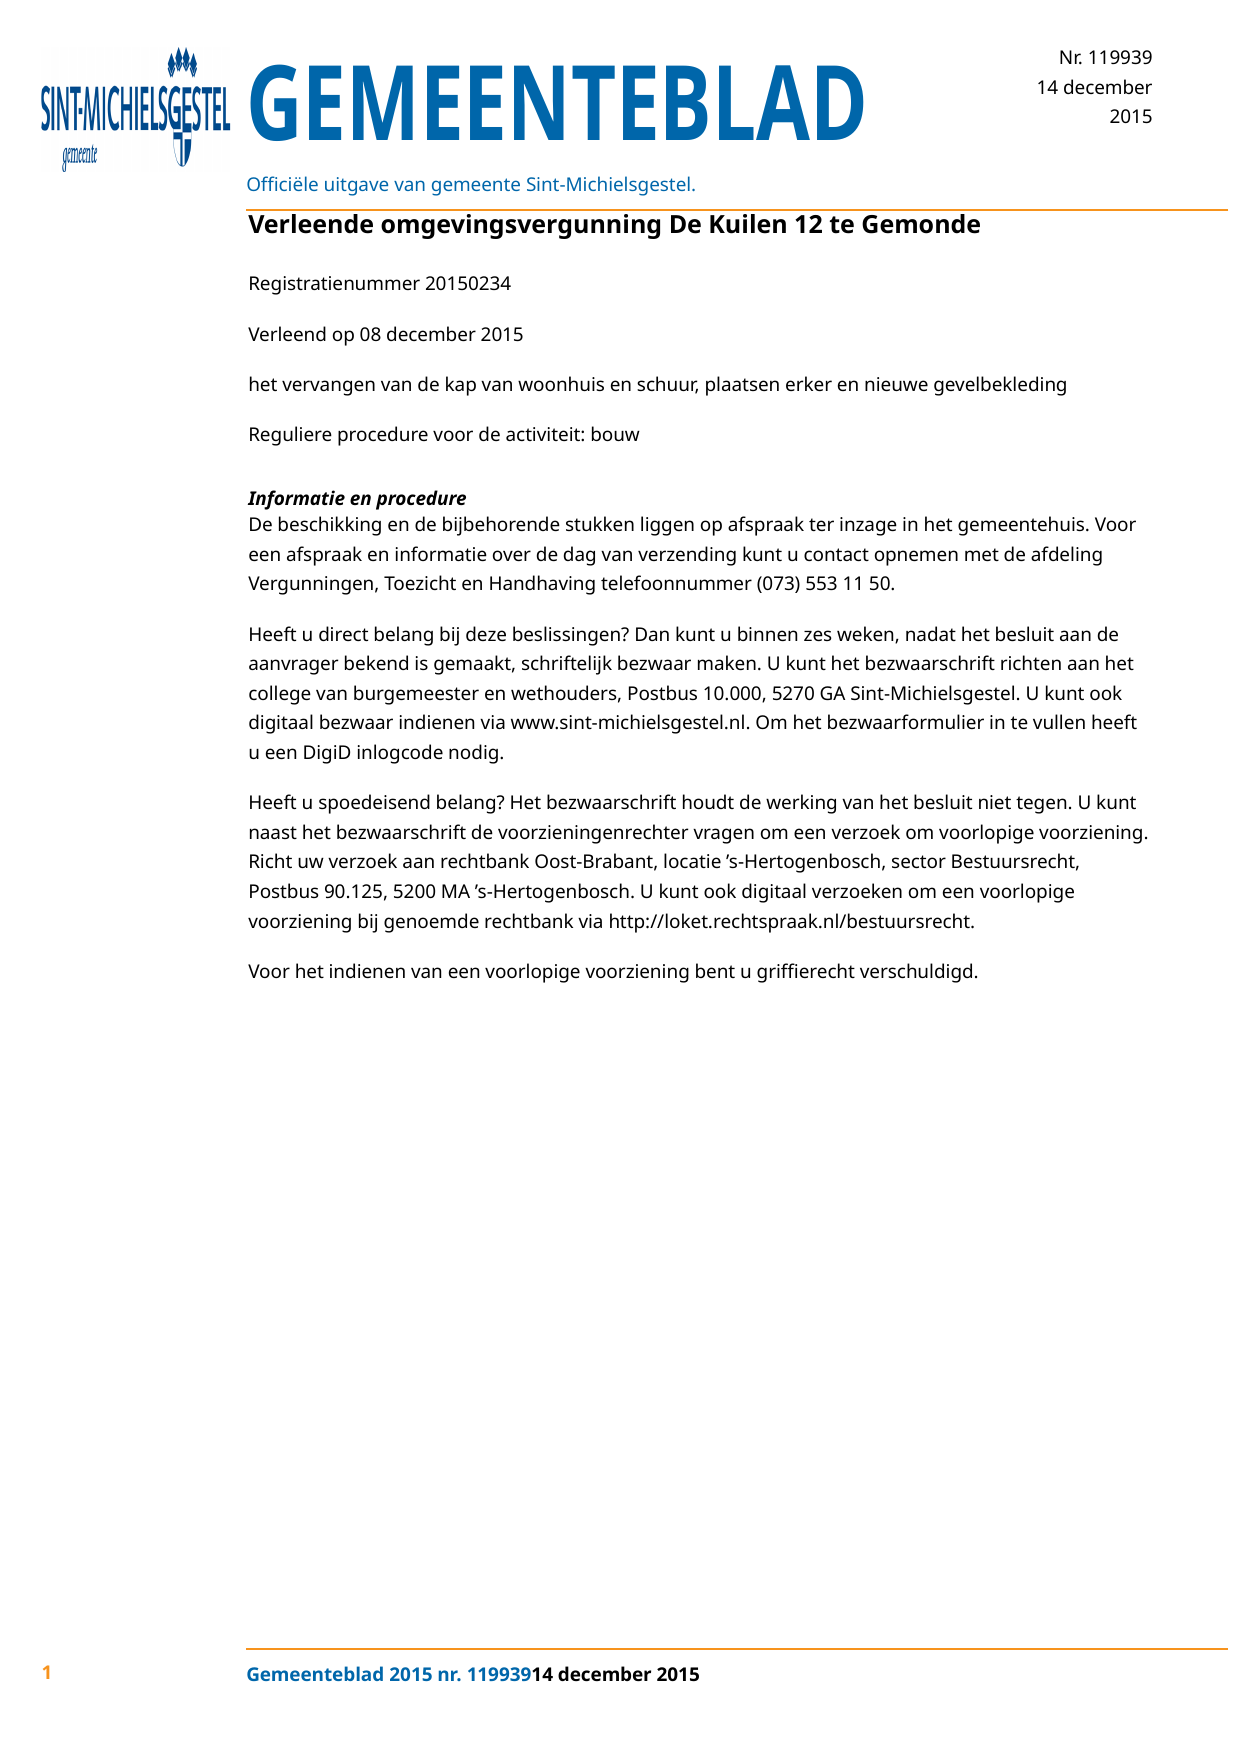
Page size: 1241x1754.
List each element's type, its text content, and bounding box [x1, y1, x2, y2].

text het vervangen van de kap van woonhuis en schuur, plaatsen erker en nieuwe gevelbekleding [248, 371, 1152, 397]
text Verleende omgevingsvergunning De Kuilen 12 te Gemonde [248, 211, 1152, 241]
text Voor het indienen van een voorlopige voorziening bent u griffierecht verschuldigd. [248, 958, 1152, 984]
picture [41, 47, 231, 172]
text Verleend op 08 december 2015 [248, 321, 1152, 346]
text Registratienummer 20150234 [248, 270, 1152, 296]
text Reguliere procedure voor de activiteit: bouw [248, 422, 1152, 447]
text Informatie en procedure [248, 486, 1152, 511]
text Heeft u spoedeisend belang? Het bezwaarschrift houdt de werking van het besluit niet tegen. U kunt naast het bezwaarschrift de voorzieningenrechter vragen om een verzoek om voorlopige voorziening. Richt uw verzoek aan rechtbank Oost-Brabant, locatie ’s-Hertogenbosch, sector Bestuursrecht, Postbus 90.125, 5200 MA ’s-Hertogenbosch. U kunt ook digitaal verzoeken om een voorlopige voorziening bij genoemde rechtbank via http://loket.rechtspraak.nl/bestuursrecht. [248, 789, 1152, 934]
text Heeft u direct belang bij deze beslissingen? Dan kunt u binnen zes weken, nadat het besluit aan de aanvrager bekend is gemaakt, schriftelijk bezwaar maken. U kunt het bezwaarschrift richten aan het college van burgemeester en wethouders, Postbus 10.000, 5270 GA Sint-Michielsgestel. U kunt ook digitaal bezwaar indienen via www.sint-michielsgestel.nl. Om het bezwaarformulier in te vullen heeft u een DigiD inlogcode nodig. [248, 621, 1152, 765]
text De beschikking en de bijbehorende stukken liggen op afspraak ter inzage in het gemeentehuis. Voor een afspraak en informatie over de dag van verzending kunt u contact opnemen met de afdeling Vergunningen, Toezicht en Handhaving telefoonnummer (073) 553 11 50. [248, 511, 1152, 596]
